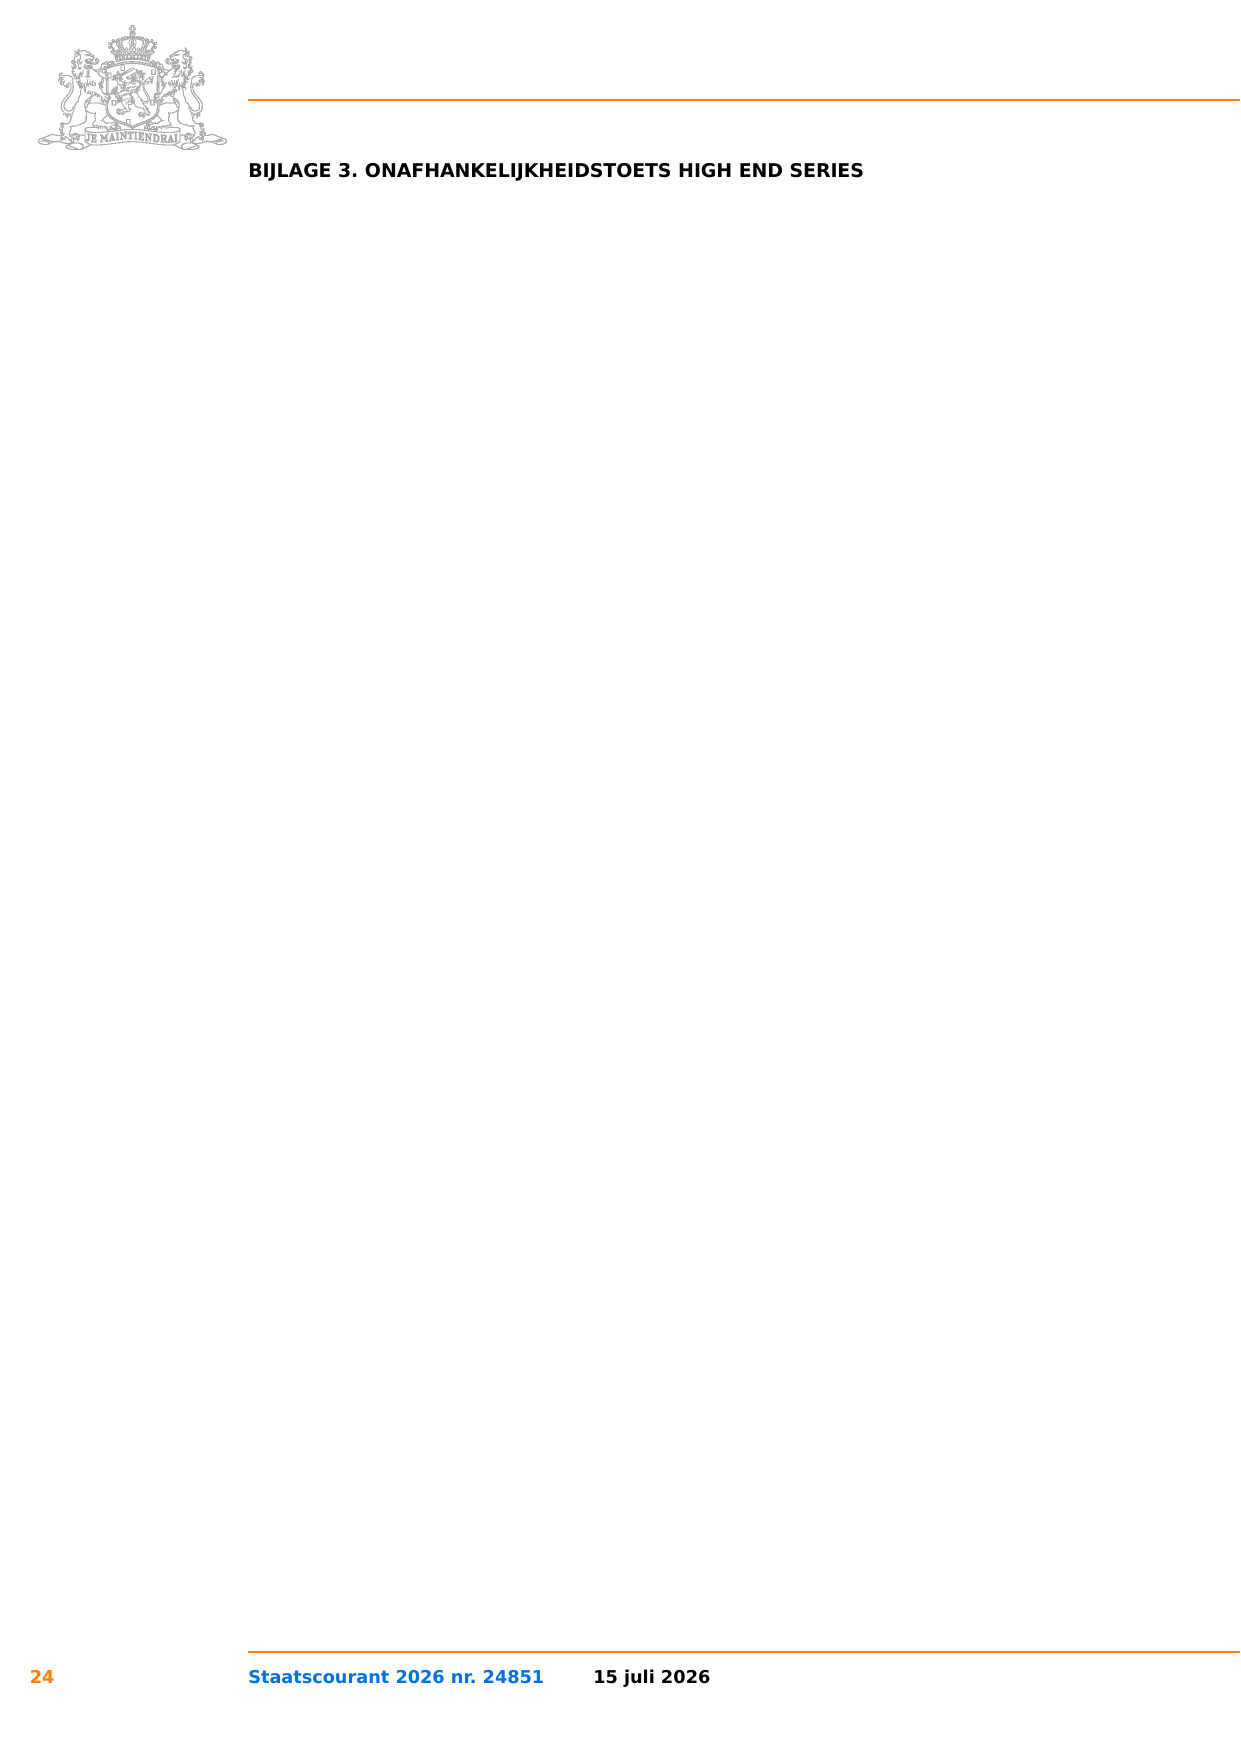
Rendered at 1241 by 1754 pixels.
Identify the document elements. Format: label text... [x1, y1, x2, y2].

subtitle BIJLAGE 3. ONAFHANKELIJKHEIDSTOETS HIGH END SERIES [248, 160, 1163, 182]
picture [38, 25, 227, 150]
